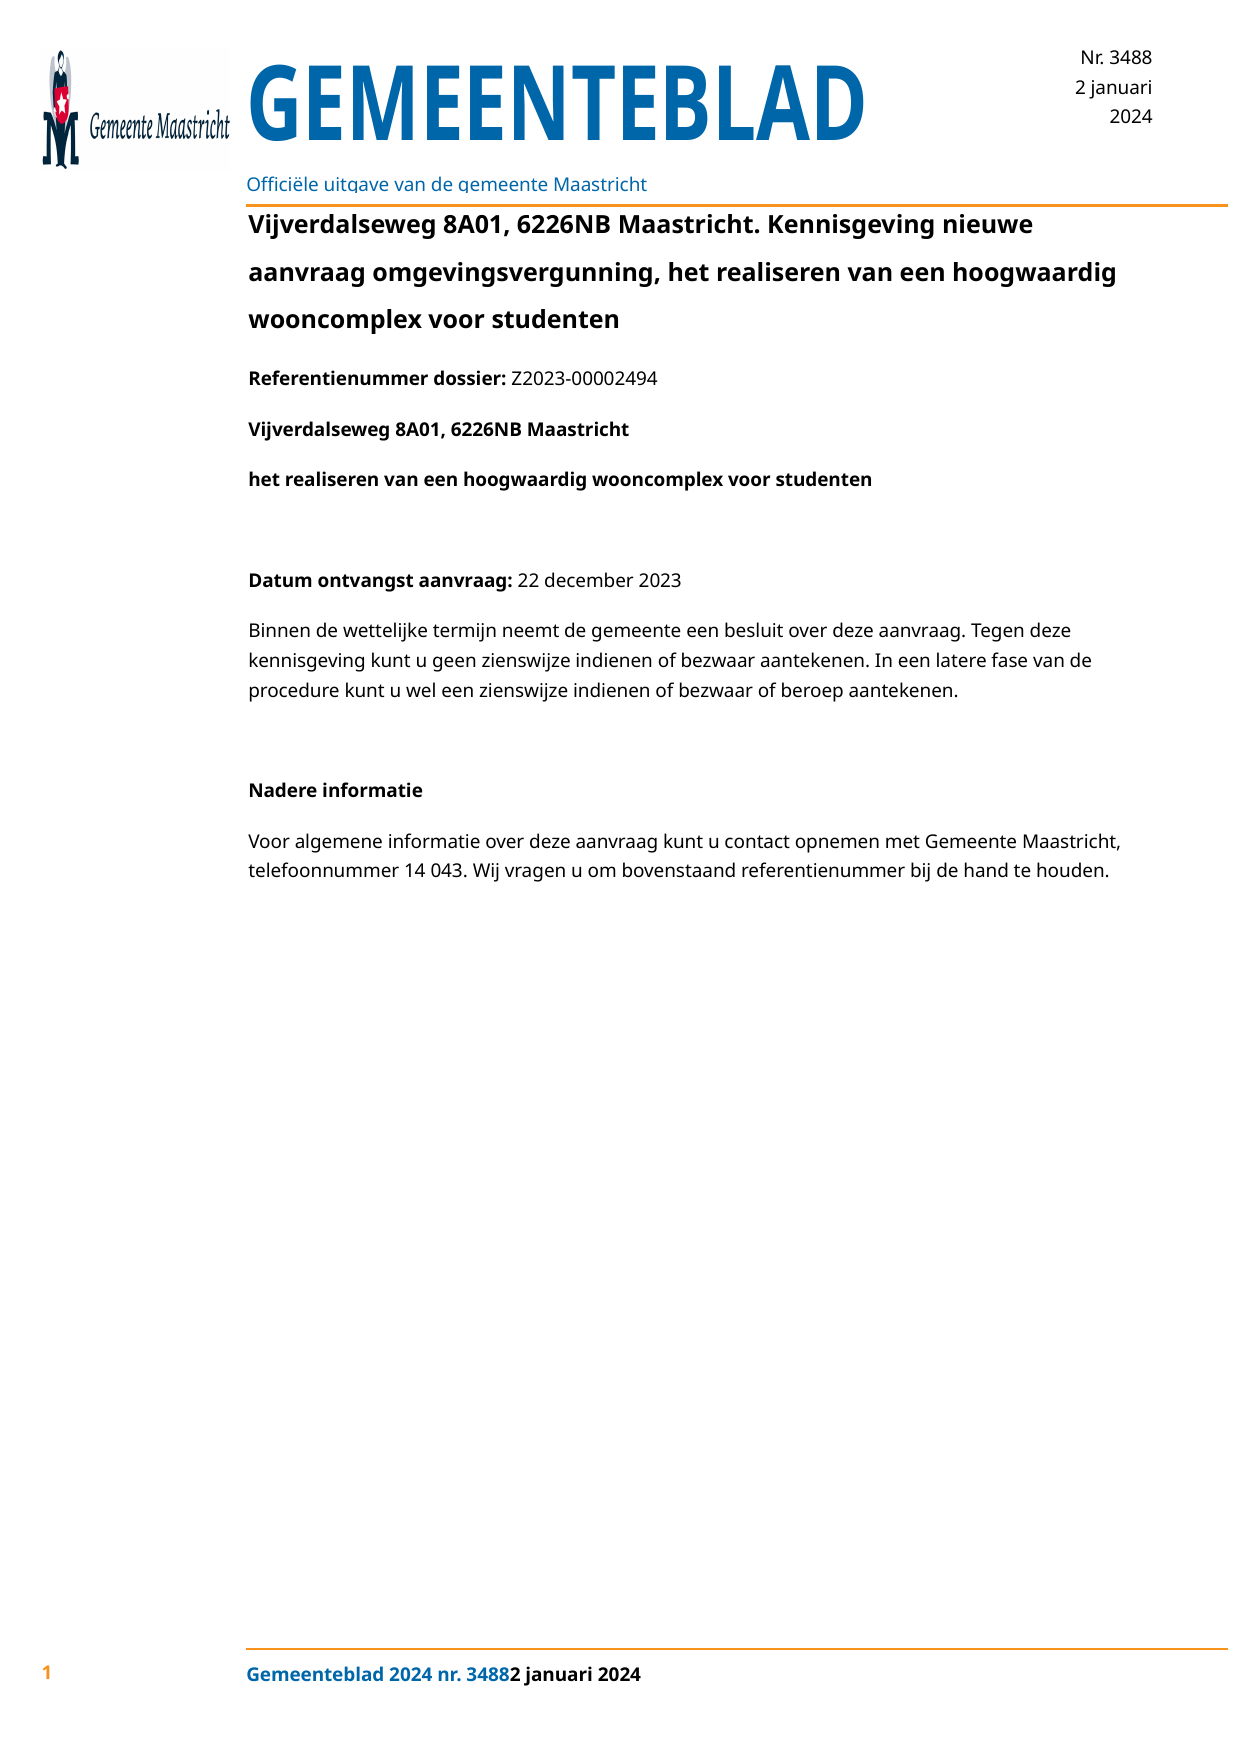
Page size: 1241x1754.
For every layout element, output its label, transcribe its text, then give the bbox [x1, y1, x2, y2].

text Vijverdalseweg 8A01, 6226NB Maastricht. Kennisgeving nieuwe aanvraag omgevingsvergunning, het realiseren van een hoogwaardig wooncomplex voor studenten [248, 207, 1152, 336]
text Datum ontvangst aanvraag: 22 december 2023 [248, 567, 1152, 593]
text Nadere informatie [248, 778, 1152, 803]
picture [41, 47, 231, 172]
text het realiseren van een hoogwaardig wooncomplex voor studenten [248, 466, 1152, 492]
text Referentienummer dossier: Z2023-00002494 [248, 366, 1152, 391]
text Vijverdalseweg 8A01, 6226NB Maastricht [248, 416, 1152, 442]
text Binnen de wettelijke termijn neemt de gemeente een besluit over deze aanvraag. Tegen deze kennisgeving kunt u geen zienswijze indienen of bezwaar aantekenen. In een latere fase van de procedure kunt u wel een zienswijze indienen of bezwaar of beroep aantekenen. [248, 618, 1152, 702]
text Voor algemene informatie over deze aanvraag kunt u contact opnemen met Gemeente Maastricht, telefoonnummer 14 043. Wij vragen u om bovenstaand referentienummer bij de hand te houden. [248, 828, 1152, 883]
